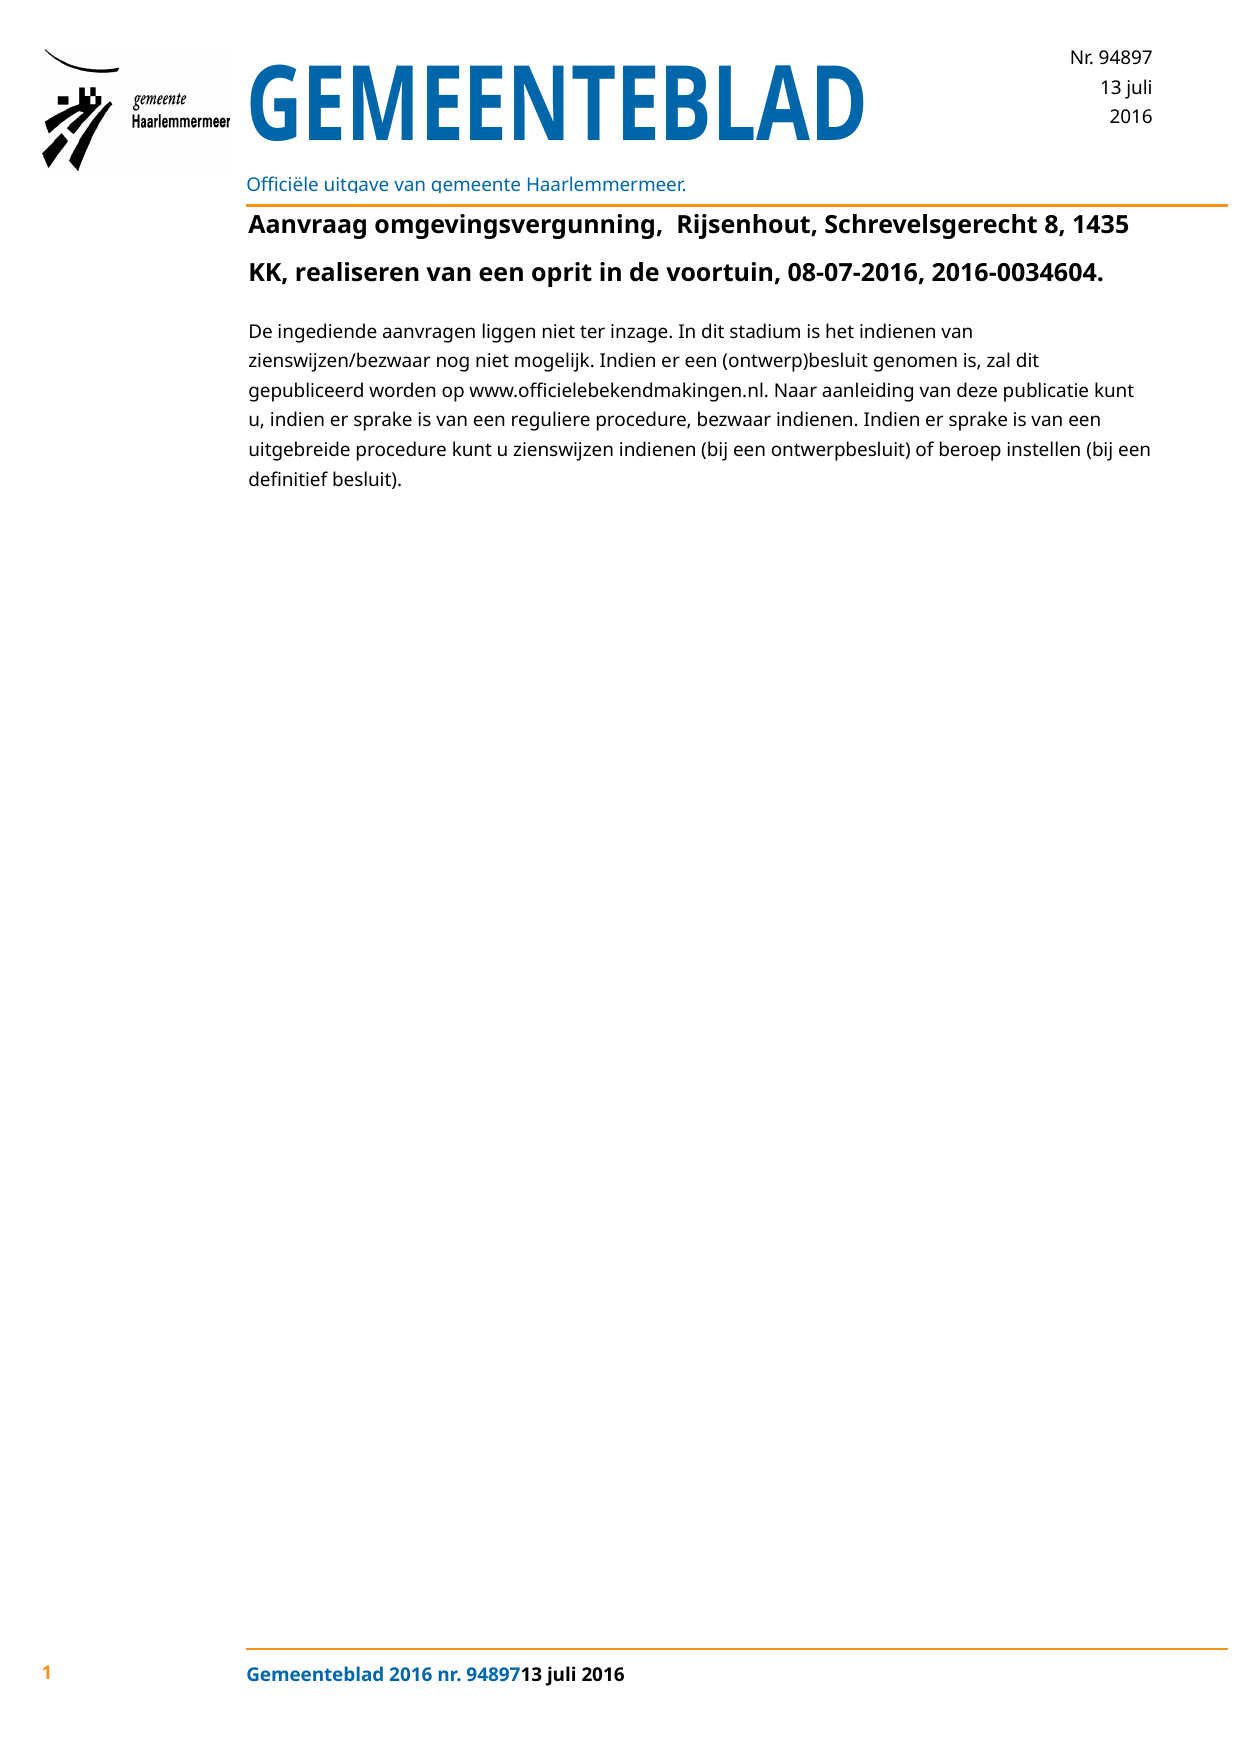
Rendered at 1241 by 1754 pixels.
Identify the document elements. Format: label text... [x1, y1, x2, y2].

picture [41, 47, 231, 172]
text De ingediende aanvragen liggen niet ter inzage. In dit stadium is het indienen van zienswijzen/bezwaar nog niet mogelijk. Indien er een (ontwerp)besluit genomen is, zal dit gepubliceerd worden op www.officielebekendmakingen.nl. Naar aanleiding van deze publicatie kunt u, indien er sprake is van een reguliere procedure, bezwaar indienen. Indien er sprake is van een uitgebreide procedure kunt u zienswijzen indienen (bij een ontwerpbesluit) of beroep instellen (bij een definitief besluit). [248, 318, 1152, 492]
text Aanvraag omgevingsvergunning, Rijsenhout, Schrevelsgerecht 8, 1435 KK, realiseren van een oprit in de voortuin, 08-07-2016, 2016-0034604. [248, 207, 1152, 288]
